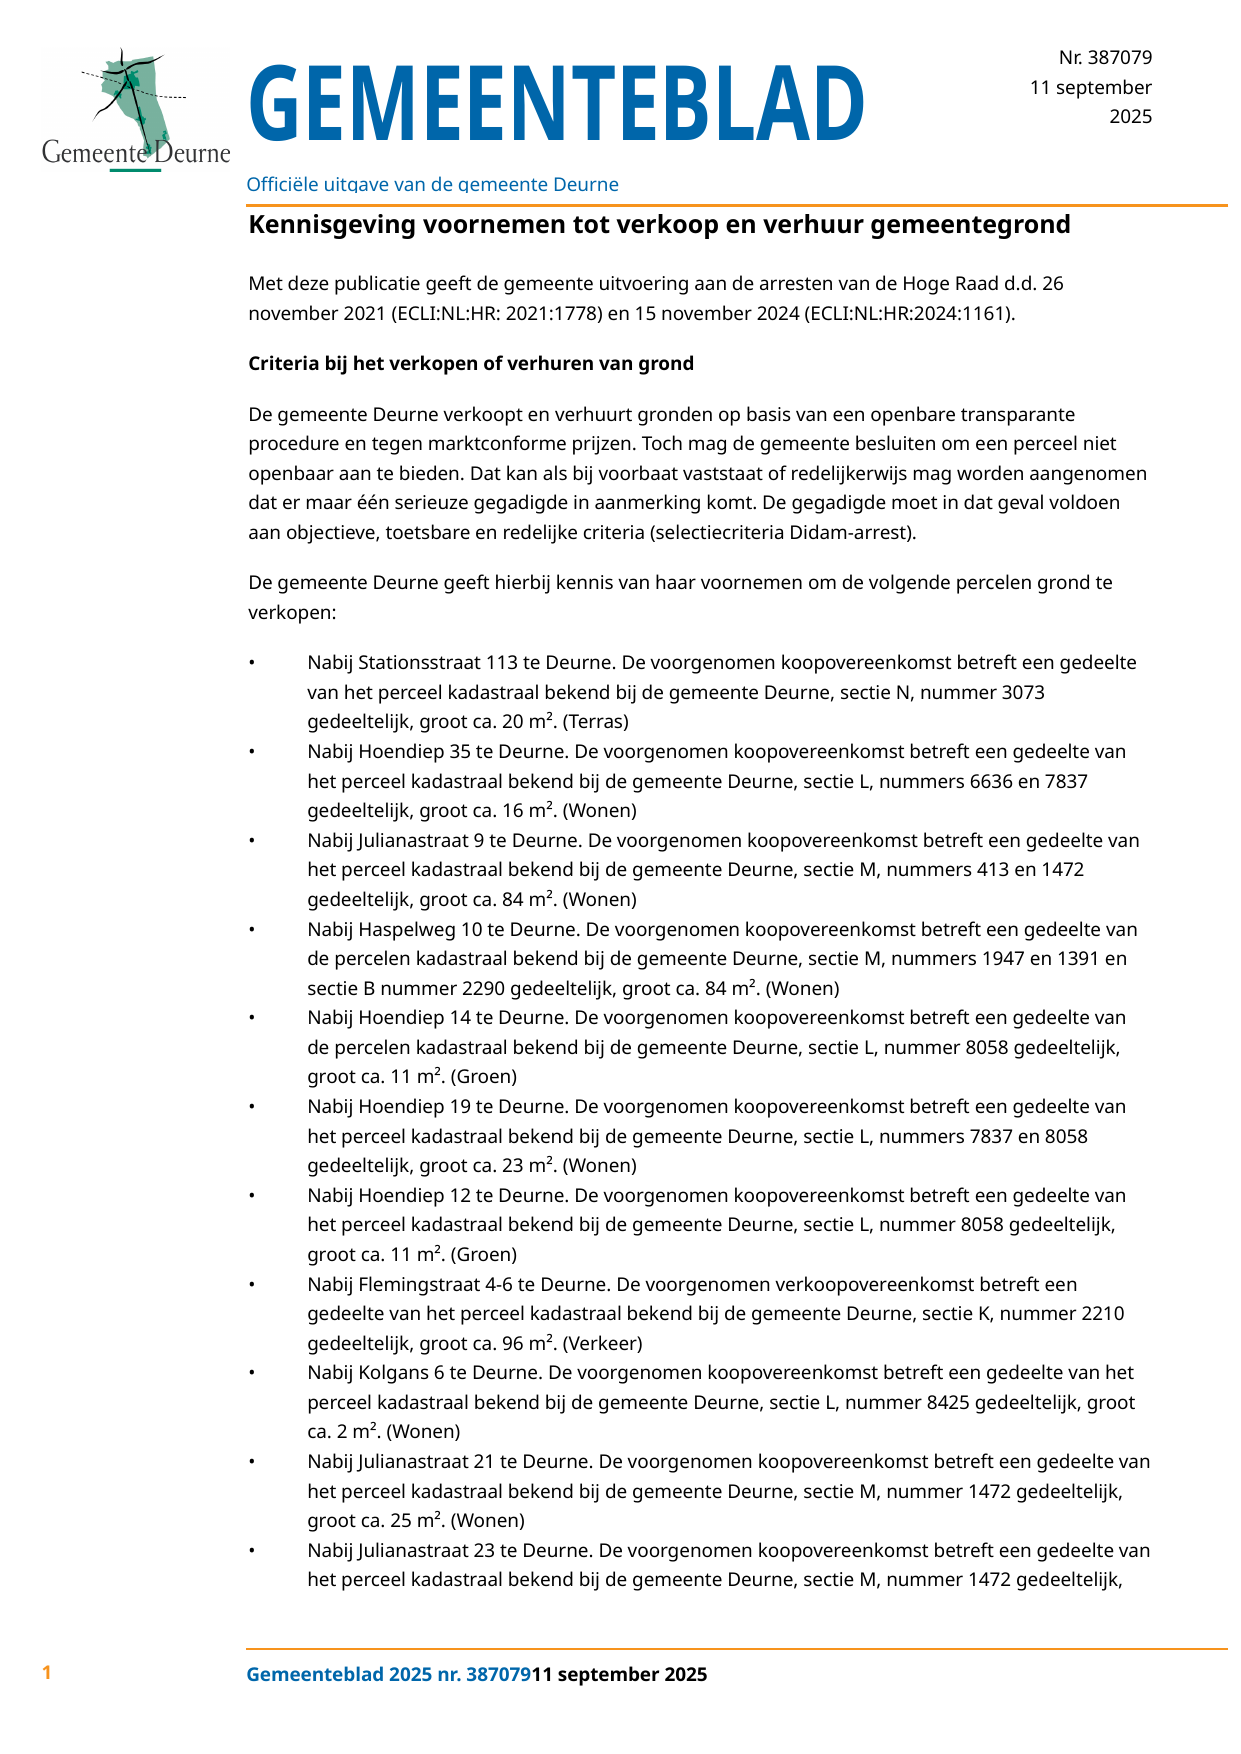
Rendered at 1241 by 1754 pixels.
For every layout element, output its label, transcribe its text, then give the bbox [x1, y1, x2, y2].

list Nabij Hoendiep 35 te Deurne. De voorgenomen koopovereenkomst betreft een gedeelte van het perceel kadastraal bekend bij de gemeente Deurne, sectie L, nummers 6636 en 7837 gedeeltelijk, groot ca. 16 m². (Wonen) [248, 738, 1152, 823]
text Criteria bij het verkopen of verhuren van grond [248, 350, 1152, 376]
text De gemeente Deurne geeft hierbij kennis van haar voornemen om de volgende percelen grond te verkopen: [248, 569, 1152, 625]
text Met deze publicatie geeft de gemeente uitvoering aan de arresten van de Hoge Raad d.d. 26 november 2021 (ECLI:NL:HR: 2021:1778) en 15 november 2024 (ECLI:NL:HR:2024:1161). [248, 270, 1152, 326]
list Nabij Stationsstraat 113 te Deurne. De voorgenomen koopovereenkomst betreft een gedeelte van het perceel kadastraal bekend bij de gemeente Deurne, sectie N, nummer 3073 gedeeltelijk, groot ca. 20 m². (Terras) [248, 649, 1152, 734]
list Nabij Flemingstraat 4-6 te Deurne. De voorgenomen verkoopovereenkomst betreft een gedeelte van het perceel kadastraal bekend bij de gemeente Deurne, sectie K, nummer 2210 gedeeltelijk, groot ca. 96 m². (Verkeer) [248, 1271, 1152, 1356]
list Nabij Hoendiep 14 te Deurne. De voorgenomen koopovereenkomst betreft een gedeelte van de percelen kadastraal bekend bij de gemeente Deurne, sectie L, nummer 8058 gedeeltelijk, groot ca. 11 m². (Groen) [248, 1004, 1152, 1089]
list Nabij Julianastraat 23 te Deurne. De voorgenomen koopovereenkomst betreft een gedeelte van het perceel kadastraal bekend bij de gemeente Deurne, sectie M, nummer 1472 gedeeltelijk, [248, 1537, 1152, 1592]
list Nabij Hoendiep 19 te Deurne. De voorgenomen koopovereenkomst betreft een gedeelte van het perceel kadastraal bekend bij de gemeente Deurne, sectie L, nummers 7837 en 8058 gedeeltelijk, groot ca. 23 m². (Wonen) [248, 1093, 1152, 1178]
text De gemeente Deurne verkoopt en verhuurt gronden op basis van een openbare transparante procedure en tegen marktconforme prijzen. Toch mag de gemeente besluiten om een perceel niet openbaar aan te bieden. Dat kan als bij voorbaat vaststaat of redelijkerwijs mag worden aangenomen dat er maar één serieuze gegadigde in aanmerking komt. De gegadigde moet in dat geval voldoen aan objectieve, toetsbare en redelijke criteria (selectiecriteria Didam-arrest). [248, 401, 1152, 545]
list Nabij Julianastraat 21 te Deurne. De voorgenomen koopovereenkomst betreft een gedeelte van het perceel kadastraal bekend bij de gemeente Deurne, sectie M, nummer 1472 gedeeltelijk, groot ca. 25 m². (Wonen) [248, 1448, 1152, 1533]
list Nabij Kolgans 6 te Deurne. De voorgenomen koopovereenkomst betreft een gedeelte van het perceel kadastraal bekend bij de gemeente Deurne, sectie L, nummer 8425 gedeeltelijk, groot ca. 2 m². (Wonen) [248, 1359, 1152, 1444]
picture [41, 47, 231, 172]
list Nabij Haspelweg 10 te Deurne. De voorgenomen koopovereenkomst betreft een gedeelte van de percelen kadastraal bekend bij de gemeente Deurne, sectie M, nummers 1947 en 1391 en sectie B nummer 2290 gedeeltelijk, groot ca. 84 m². (Wonen) [248, 916, 1152, 1001]
text Kennisgeving voornemen tot verkoop en verhuur gemeentegrond [248, 207, 1152, 241]
list Nabij Julianastraat 9 te Deurne. De voorgenomen koopovereenkomst betreft een gedeelte van het perceel kadastraal bekend bij de gemeente Deurne, sectie M, nummers 413 en 1472 gedeeltelijk, groot ca. 84 m². (Wonen) [248, 827, 1152, 912]
list Nabij Hoendiep 12 te Deurne. De voorgenomen koopovereenkomst betreft een gedeelte van het perceel kadastraal bekend bij de gemeente Deurne, sectie L, nummer 8058 gedeeltelijk, groot ca. 11 m². (Groen) [248, 1182, 1152, 1267]
